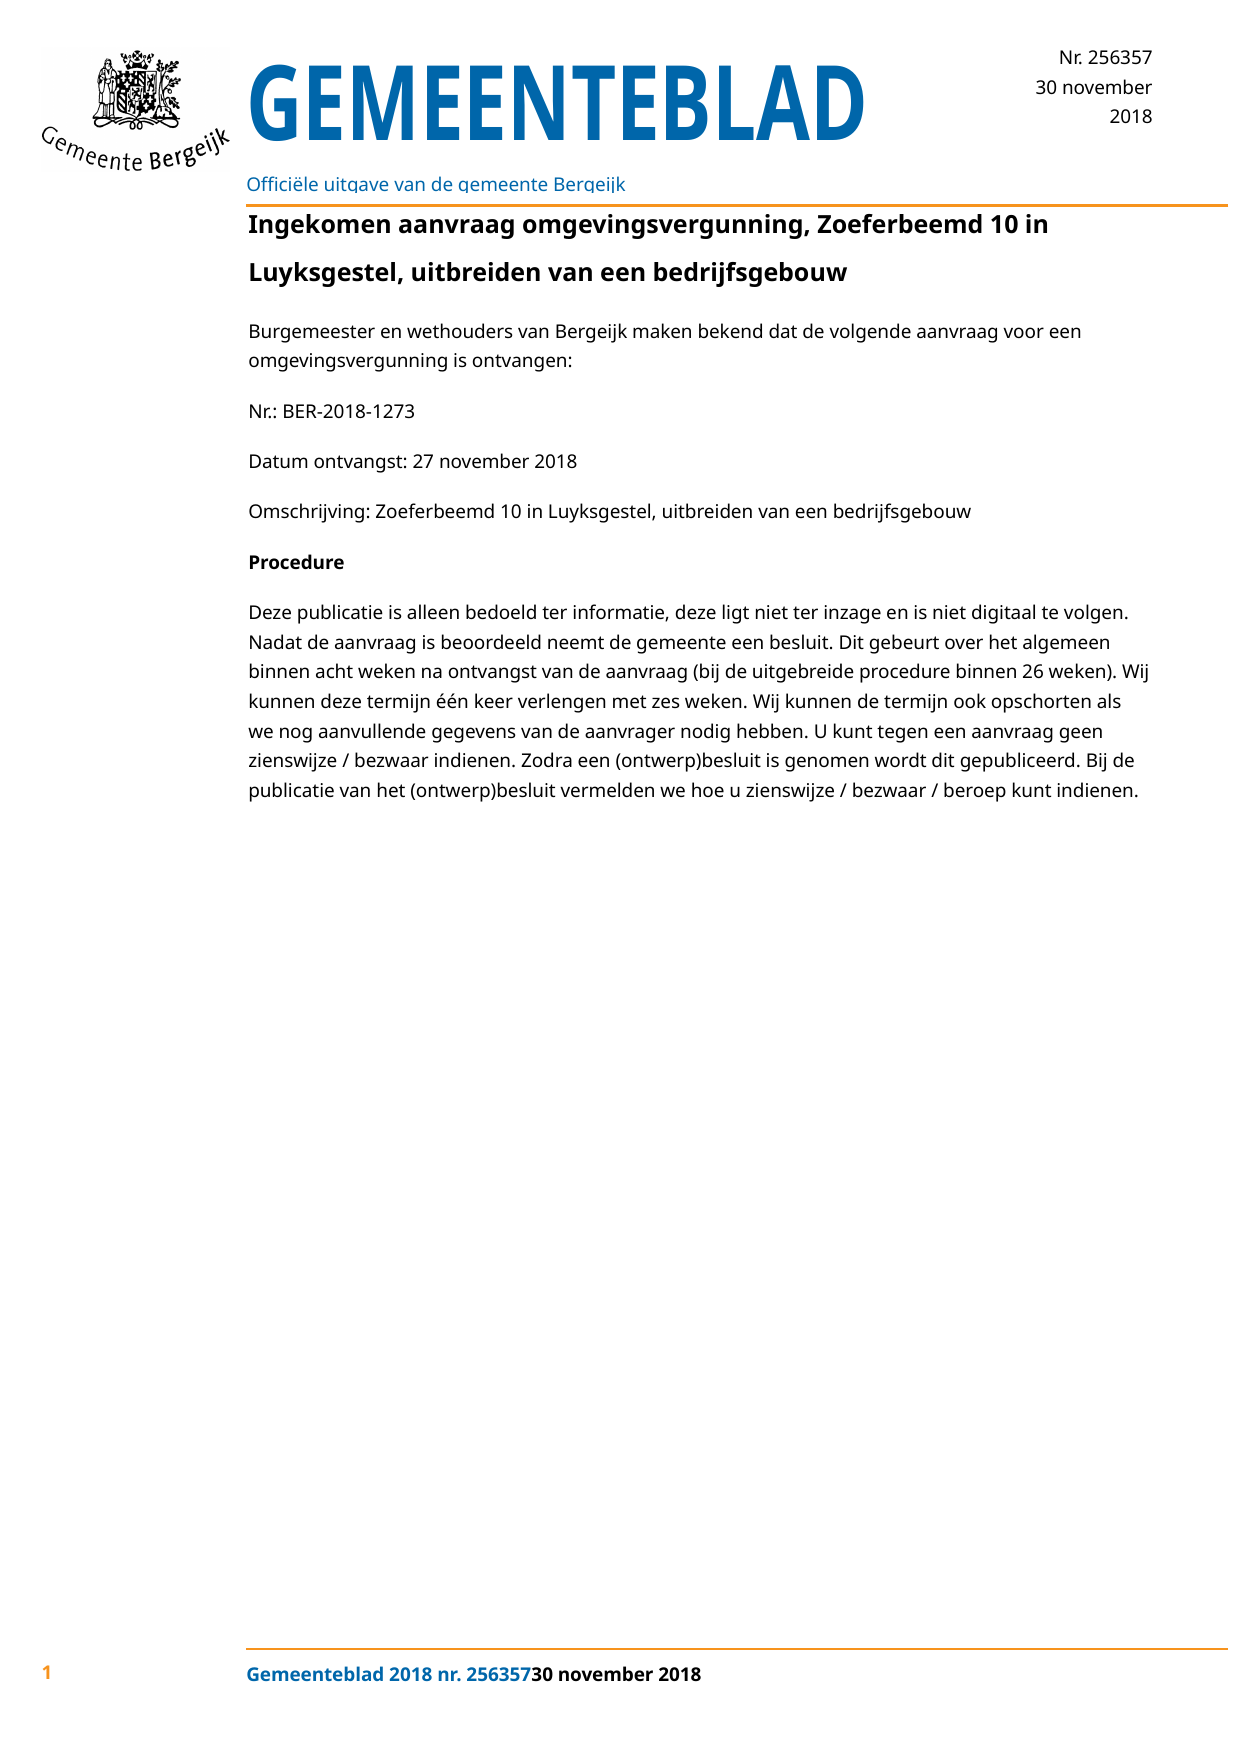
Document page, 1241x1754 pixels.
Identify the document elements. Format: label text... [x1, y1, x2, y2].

text Deze publicatie is alleen bedoeld ter informatie, deze ligt niet ter inzage en is niet digitaal te volgen. Nadat de aanvraag is beoordeeld neemt de gemeente een besluit. Dit gebeurt over het algemeen binnen acht weken na ontvangst van de aanvraag (bij de uitgebreide procedure binnen 26 weken). Wij kunnen deze termijn één keer verlengen met zes weken. Wij kunnen de termijn ook opschorten als we nog aanvullende gegevens van de aanvrager nodig hebben. U kunt tegen een aanvraag geen zienswijze / bezwaar indienen. Zodra een (ontwerp)besluit is genomen wordt dit gepubliceerd. Bij de publicatie van het (ontwerp)besluit vermelden we hoe u zienswijze / bezwaar / beroep kunt indienen. [248, 599, 1152, 803]
picture [41, 47, 231, 172]
text Datum ontvangst: 27 november 2018 [248, 448, 1152, 474]
text Omschrijving: Zoeferbeemd 10 in Luyksgestel, uitbreiden van een bedrijfsgebouw [248, 499, 1152, 524]
text Nr.: BER-2018-1273 [248, 398, 1152, 424]
text Burgemeester en wethouders van Bergeijk maken bekend dat de volgende aanvraag voor een omgevingsvergunning is ontvangen: [248, 318, 1152, 373]
text Procedure [248, 549, 1152, 575]
text Ingekomen aanvraag omgevingsvergunning, Zoeferbeemd 10 in Luyksgestel, uitbreiden van een bedrijfsgebouw [248, 207, 1152, 288]
